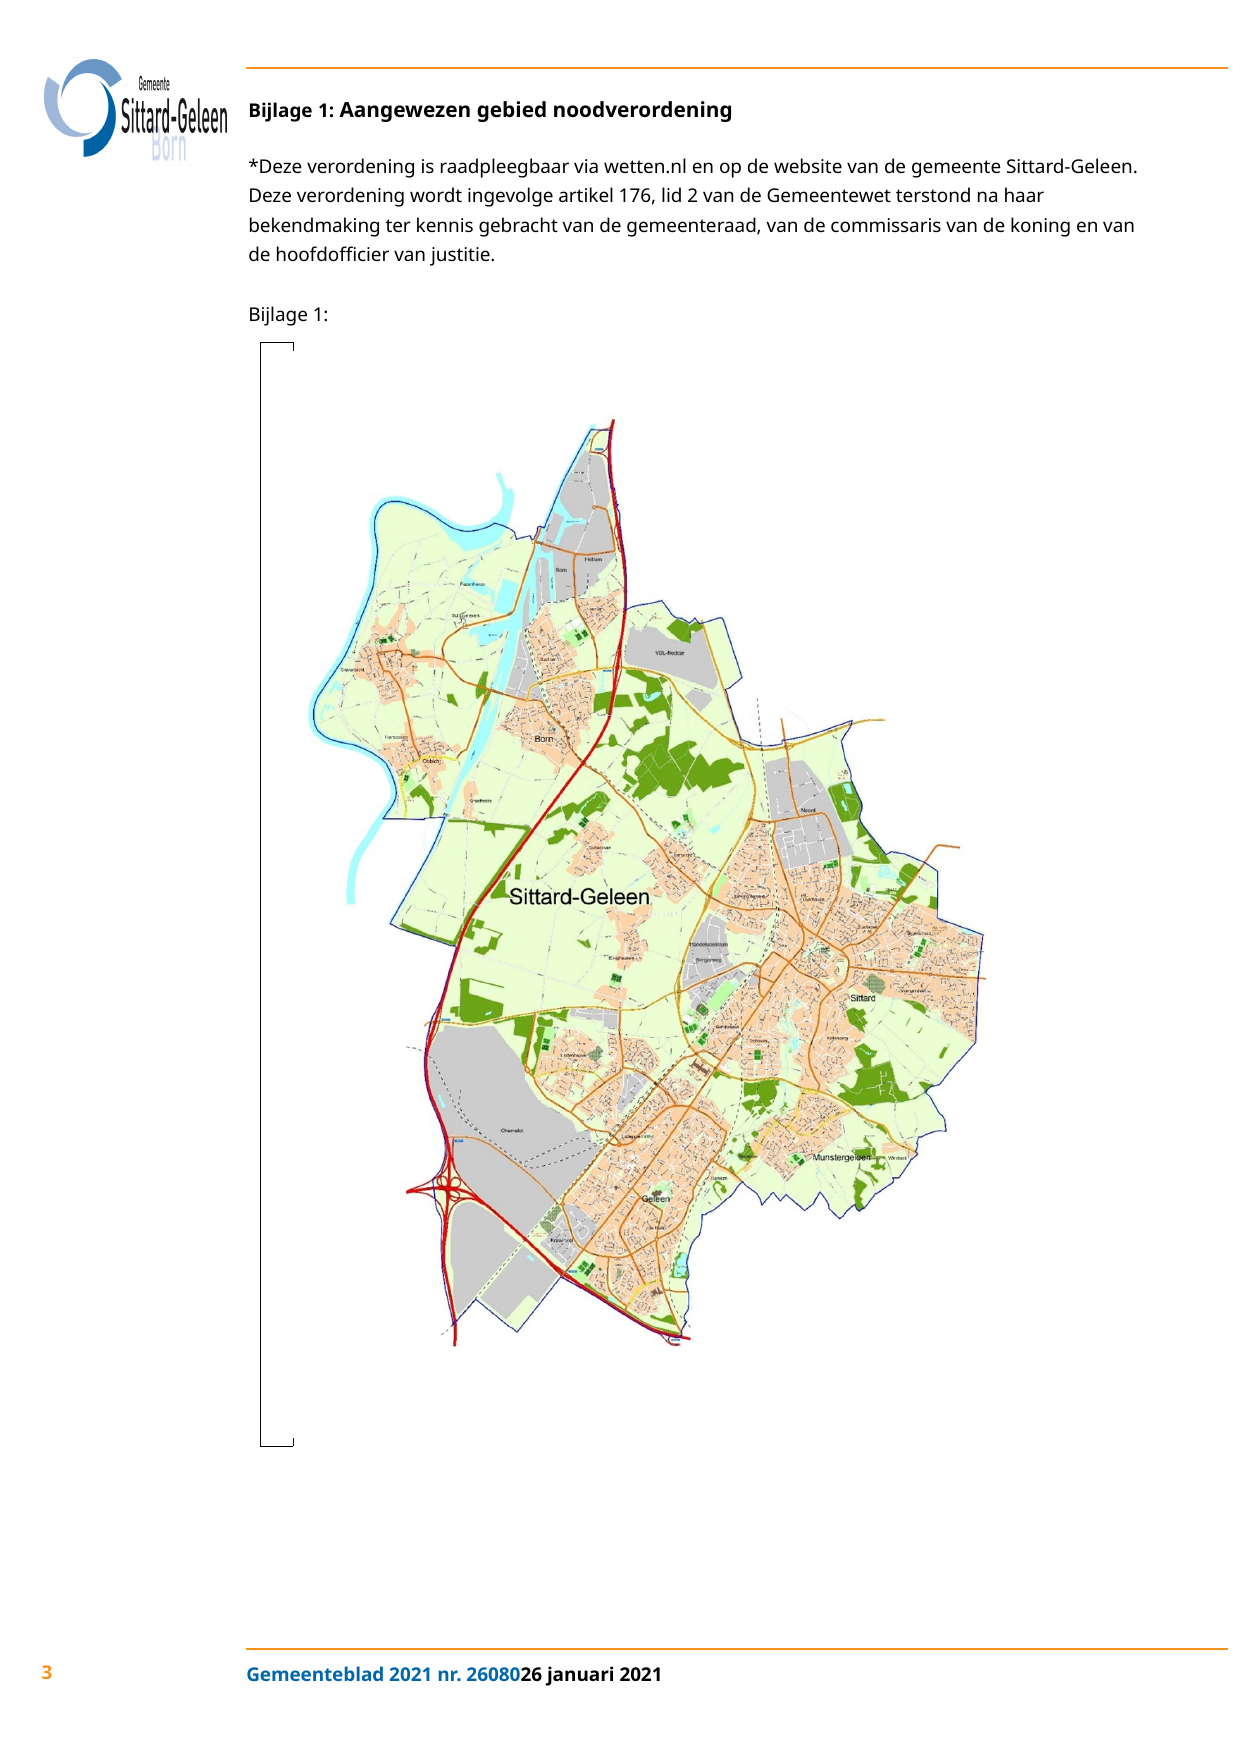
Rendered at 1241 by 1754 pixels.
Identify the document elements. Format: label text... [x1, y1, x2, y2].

text Bijlage 1: Aangewezen gebied noodverordening [248, 95, 1152, 123]
picture [41, 47, 231, 172]
text Bijlage 1: [248, 301, 1152, 327]
picture [268, 351, 1036, 1438]
text *Deze verordening is raadpleegbaar via wetten.nl en op de website van de gemeente Sittard-Geleen. Deze verordening wordt ingevolge artikel 176, lid 2 van de Gemeentewet terstond na haar bekendmaking ter kennis gebracht van de gemeenteraad, van de commissaris van de koning en van de hoofdofficier van justitie. [248, 153, 1152, 267]
